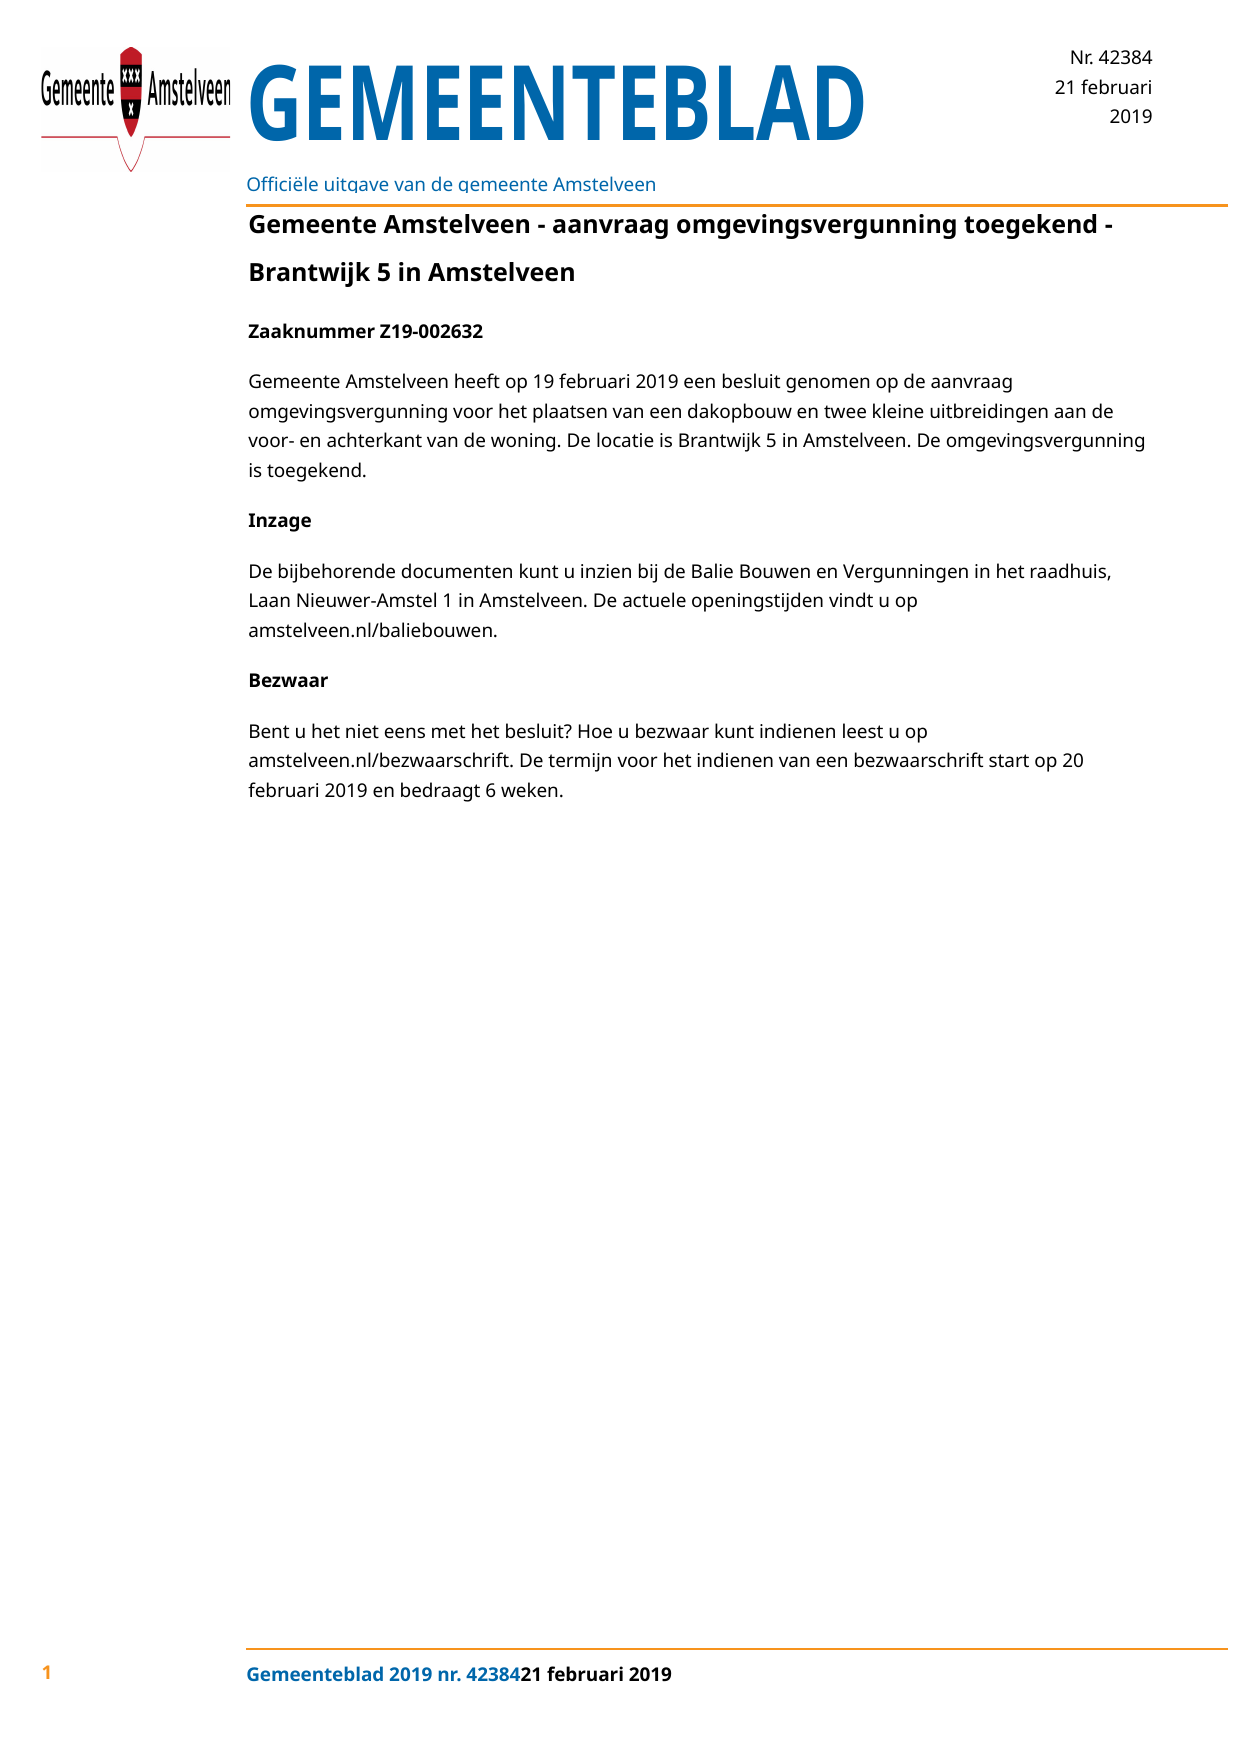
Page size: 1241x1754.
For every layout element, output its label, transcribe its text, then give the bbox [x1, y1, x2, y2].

text Bezwaar [248, 667, 1152, 693]
text Bent u het niet eens met het besluit? Hoe u bezwaar kunt indienen leest u op amstelveen.nl/bezwaarschrift. De termijn voor het indienen van een bezwaarschrift start op 20 februari 2019 en bedraagt 6 weken. [248, 718, 1152, 803]
text Gemeente Amstelveen heeft op 19 februari 2019 een besluit genomen op de aanvraag omgevingsvergunning voor het plaatsen van een dakopbouw en twee kleine uitbreidingen aan de voor- en achterkant van de woning. De locatie is Brantwijk 5 in Amstelveen. De omgevingsvergunning is toegekend. [248, 368, 1152, 483]
text De bijbehorende documenten kunt u inzien bij de Balie Bouwen en Vergunningen in het raadhuis, Laan Nieuwer-Amstel 1 in Amstelveen. De actuele openingstijden vindt u op amstelveen.nl/baliebouwen. [248, 558, 1152, 643]
picture [41, 47, 231, 172]
text Gemeente Amstelveen - aanvraag omgevingsvergunning toegekend - Brantwijk 5 in Amstelveen [248, 207, 1152, 288]
text Zaaknummer Z19-002632 [248, 318, 1152, 344]
text Inzage [248, 507, 1152, 533]
